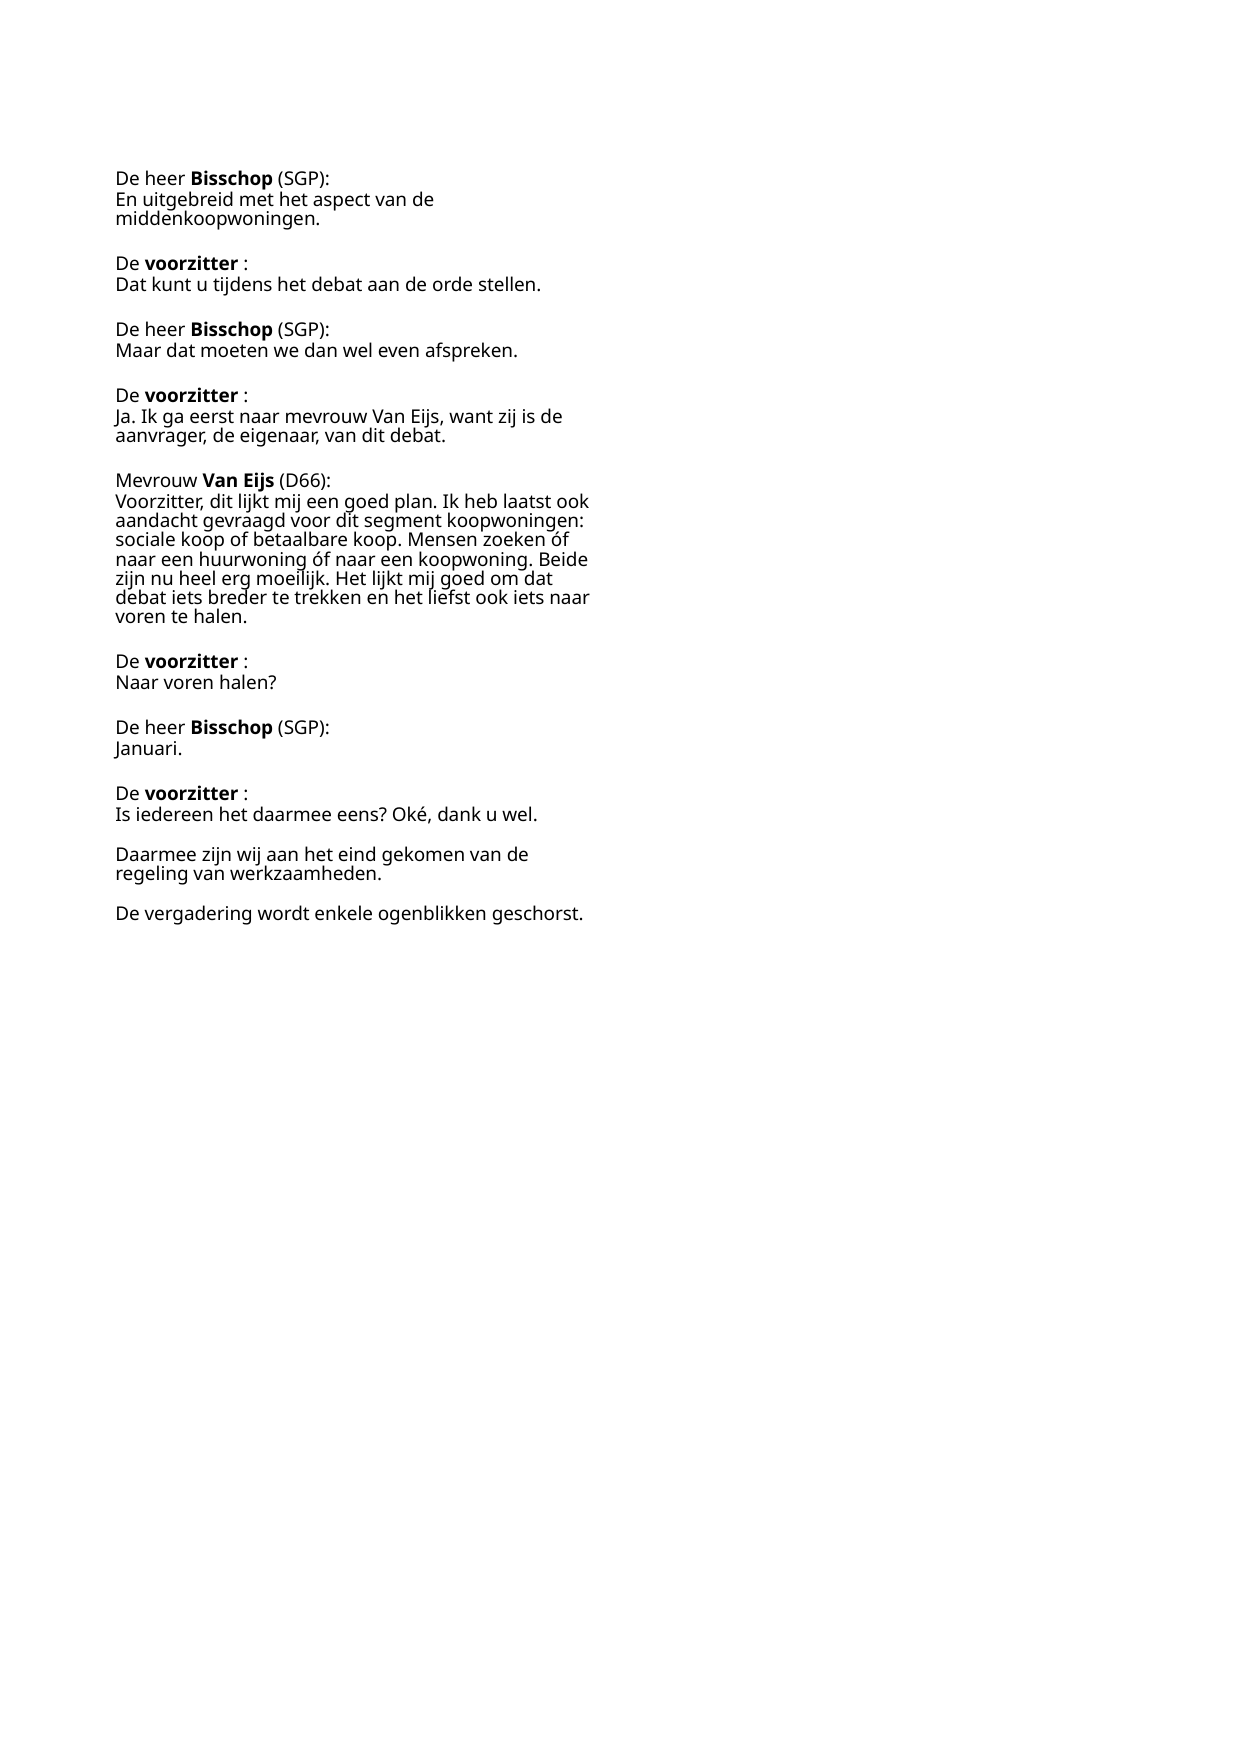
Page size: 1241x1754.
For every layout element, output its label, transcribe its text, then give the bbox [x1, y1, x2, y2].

text De vergadering wordt enkele ogenblikken geschorst. [115, 905, 605, 925]
text De voorzitter : [115, 250, 605, 276]
text Naar voren halen? [115, 674, 605, 694]
text De voorzitter : [115, 649, 605, 674]
text De voorzitter : [115, 382, 605, 408]
text Voorzitter, dit lijkt mij een goed plan. Ik heb laatst ook aandacht gevraagd voor dit segment koopwoningen: sociale koop of betaalbare koop. Mensen zoeken óf naar een huurwoning óf naar een koopwoning. Beide zijn nu heel erg moeilijk. Het lijkt mij goed om dat debat iets breder te trekken en het liefst ook iets naar voren te halen. [115, 493, 605, 628]
text De heer Bisschop (SGP): [115, 316, 605, 342]
text Ja. Ik ga eerst naar mevrouw Van Eijs, want zij is de aanvrager, de eigenaar, van dit debat. [115, 408, 605, 446]
text Daarmee zijn wij aan het eind gekomen van de regeling van werkzaamheden. [115, 846, 605, 884]
text Maar dat moeten we dan wel even afspreken. [115, 342, 605, 361]
text De heer Bisschop (SGP): [115, 714, 605, 740]
text Is iedereen het daarmee eens? Oké, dank u wel. [115, 806, 605, 825]
text De voorzitter : [115, 780, 605, 806]
text Dat kunt u tijdens het debat aan de orde stellen. [115, 276, 605, 295]
text De heer Bisschop (SGP): [115, 165, 605, 191]
text Januari. [115, 740, 605, 759]
text En uitgebreid met het aspect van de middenkoopwoningen. [115, 191, 605, 229]
text Mevrouw Van Eijs (D66): [115, 467, 605, 493]
